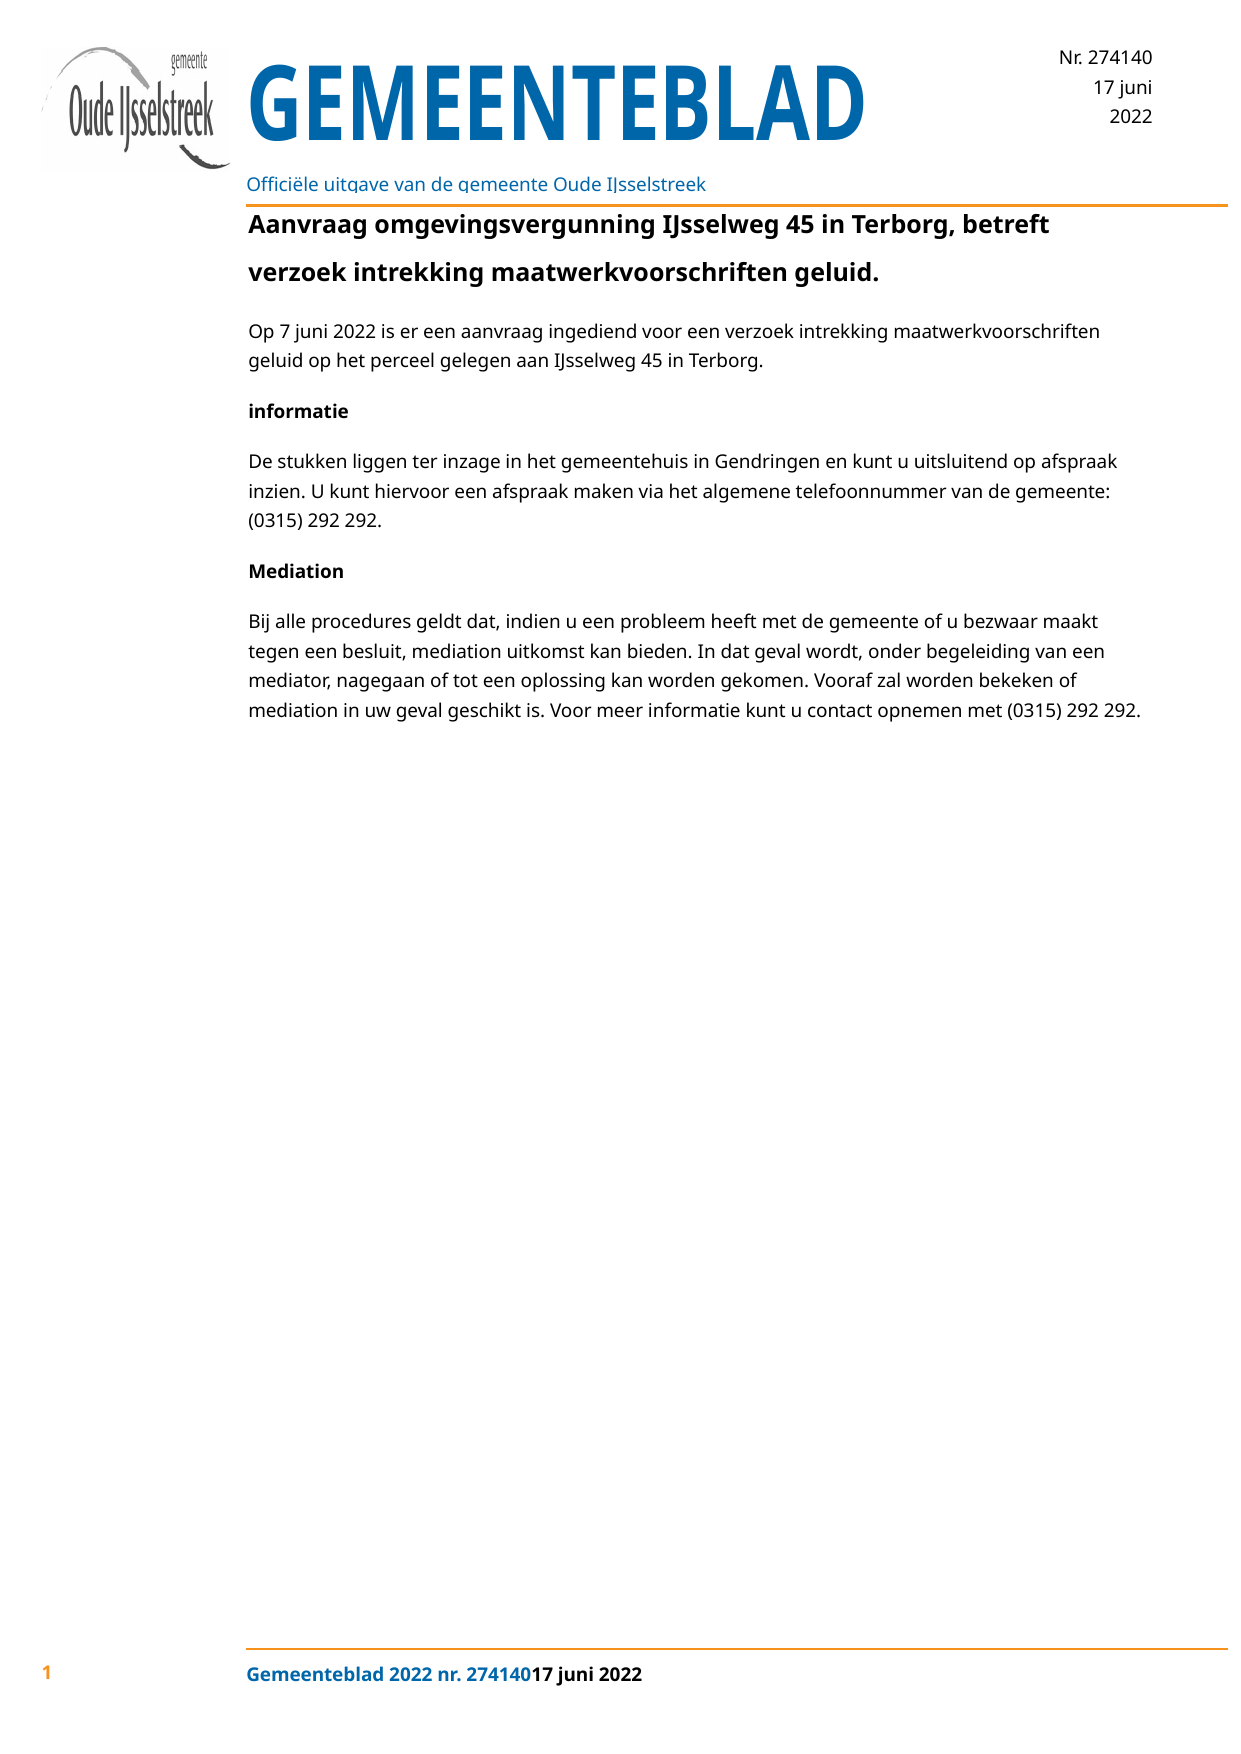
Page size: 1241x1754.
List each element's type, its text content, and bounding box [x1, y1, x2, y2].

text Op 7 juni 2022 is er een aanvraag ingediend voor een verzoek intrekking maatwerkvoorschriften geluid op het perceel gelegen aan IJsselweg 45 in Terborg. [248, 318, 1152, 373]
text informatie [248, 398, 1152, 424]
text Bij alle procedures geldt dat, indien u een probleem heeft met de gemeente of u bezwaar maakt tegen een besluit, mediation uitkomst kan bieden. In dat geval wordt, onder begeleiding van een mediator, nagegaan of tot een oplossing kan worden gekomen. Vooraf zal worden bekeken of mediation in uw geval geschikt is. Voor meer informatie kunt u contact opnemen met (0315) 292 292. [248, 608, 1152, 723]
picture [41, 47, 231, 172]
text Mediation [248, 558, 1152, 584]
text Aanvraag omgevingsvergunning IJsselweg 45 in Terborg, betreft verzoek intrekking maatwerkvoorschriften geluid. [248, 207, 1152, 288]
text De stukken liggen ter inzage in het gemeentehuis in Gendringen en kunt u uitsluitend op afspraak inzien. U kunt hiervoor een afspraak maken via het algemene telefoonnummer van de gemeente: (0315) 292 292. [248, 448, 1152, 533]
